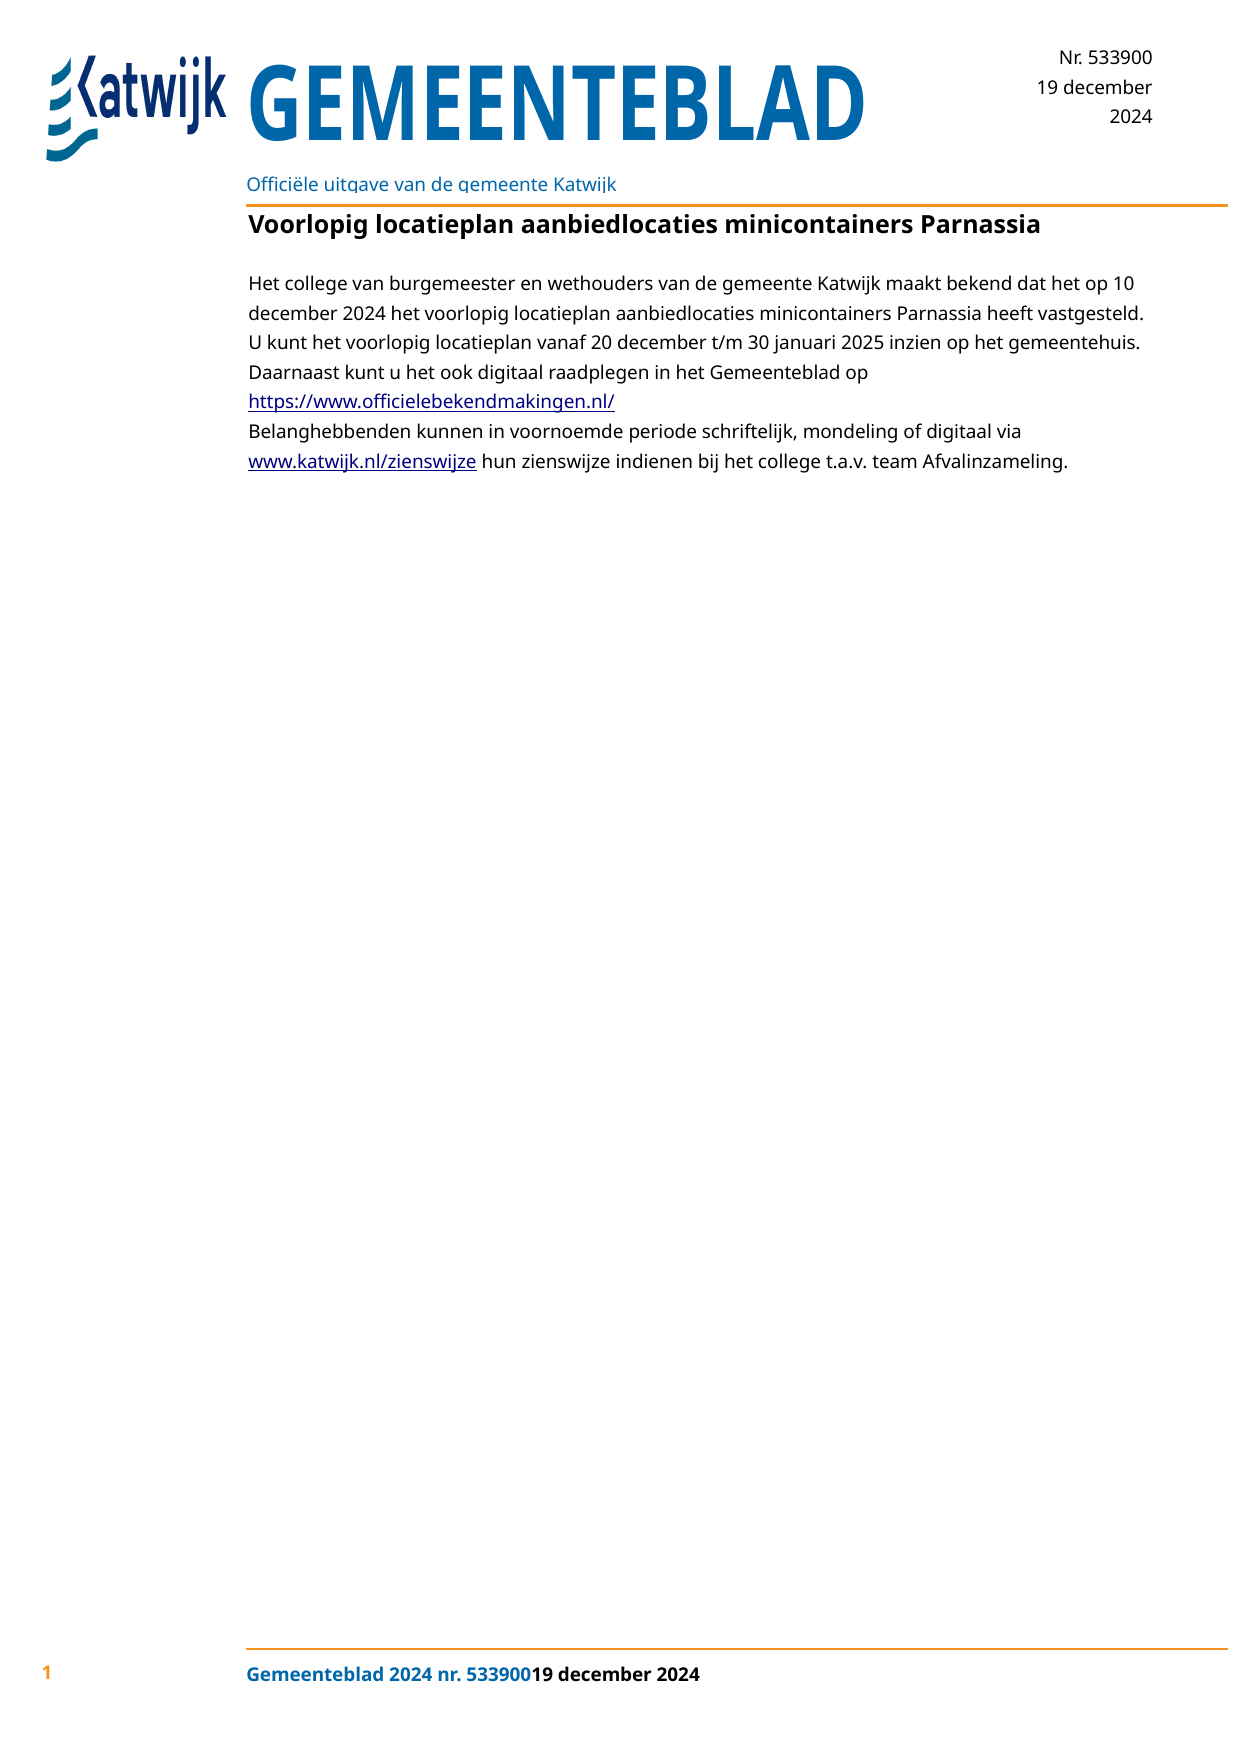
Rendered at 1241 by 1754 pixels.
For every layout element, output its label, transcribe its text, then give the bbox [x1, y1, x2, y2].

text Belanghebbenden kunnen in voornoemde periode schriftelijk, mondeling of digitaal via www.katwijk.nl/zienswijze hun zienswijze indienen bij het college t.a.v. team Afvalinzameling. [248, 418, 1152, 473]
text Voorlopig locatieplan aanbiedlocaties minicontainers Parnassia [248, 207, 1152, 241]
text Het college van burgemeester en wethouders van de gemeente Katwijk maakt bekend dat het op 10 december 2024 het voorlopig locatieplan aanbiedlocaties minicontainers Parnassia heeft vastgesteld. [248, 270, 1152, 326]
text U kunt het voorlopig locatieplan vanaf 20 december t/m 30 januari 2025 inzien op het gemeentehuis. Daarnaast kunt u het ook digitaal raadplegen in het Gemeenteblad op https://www.officielebekendmakingen.nl/ [248, 329, 1152, 414]
picture [41, 47, 231, 172]
